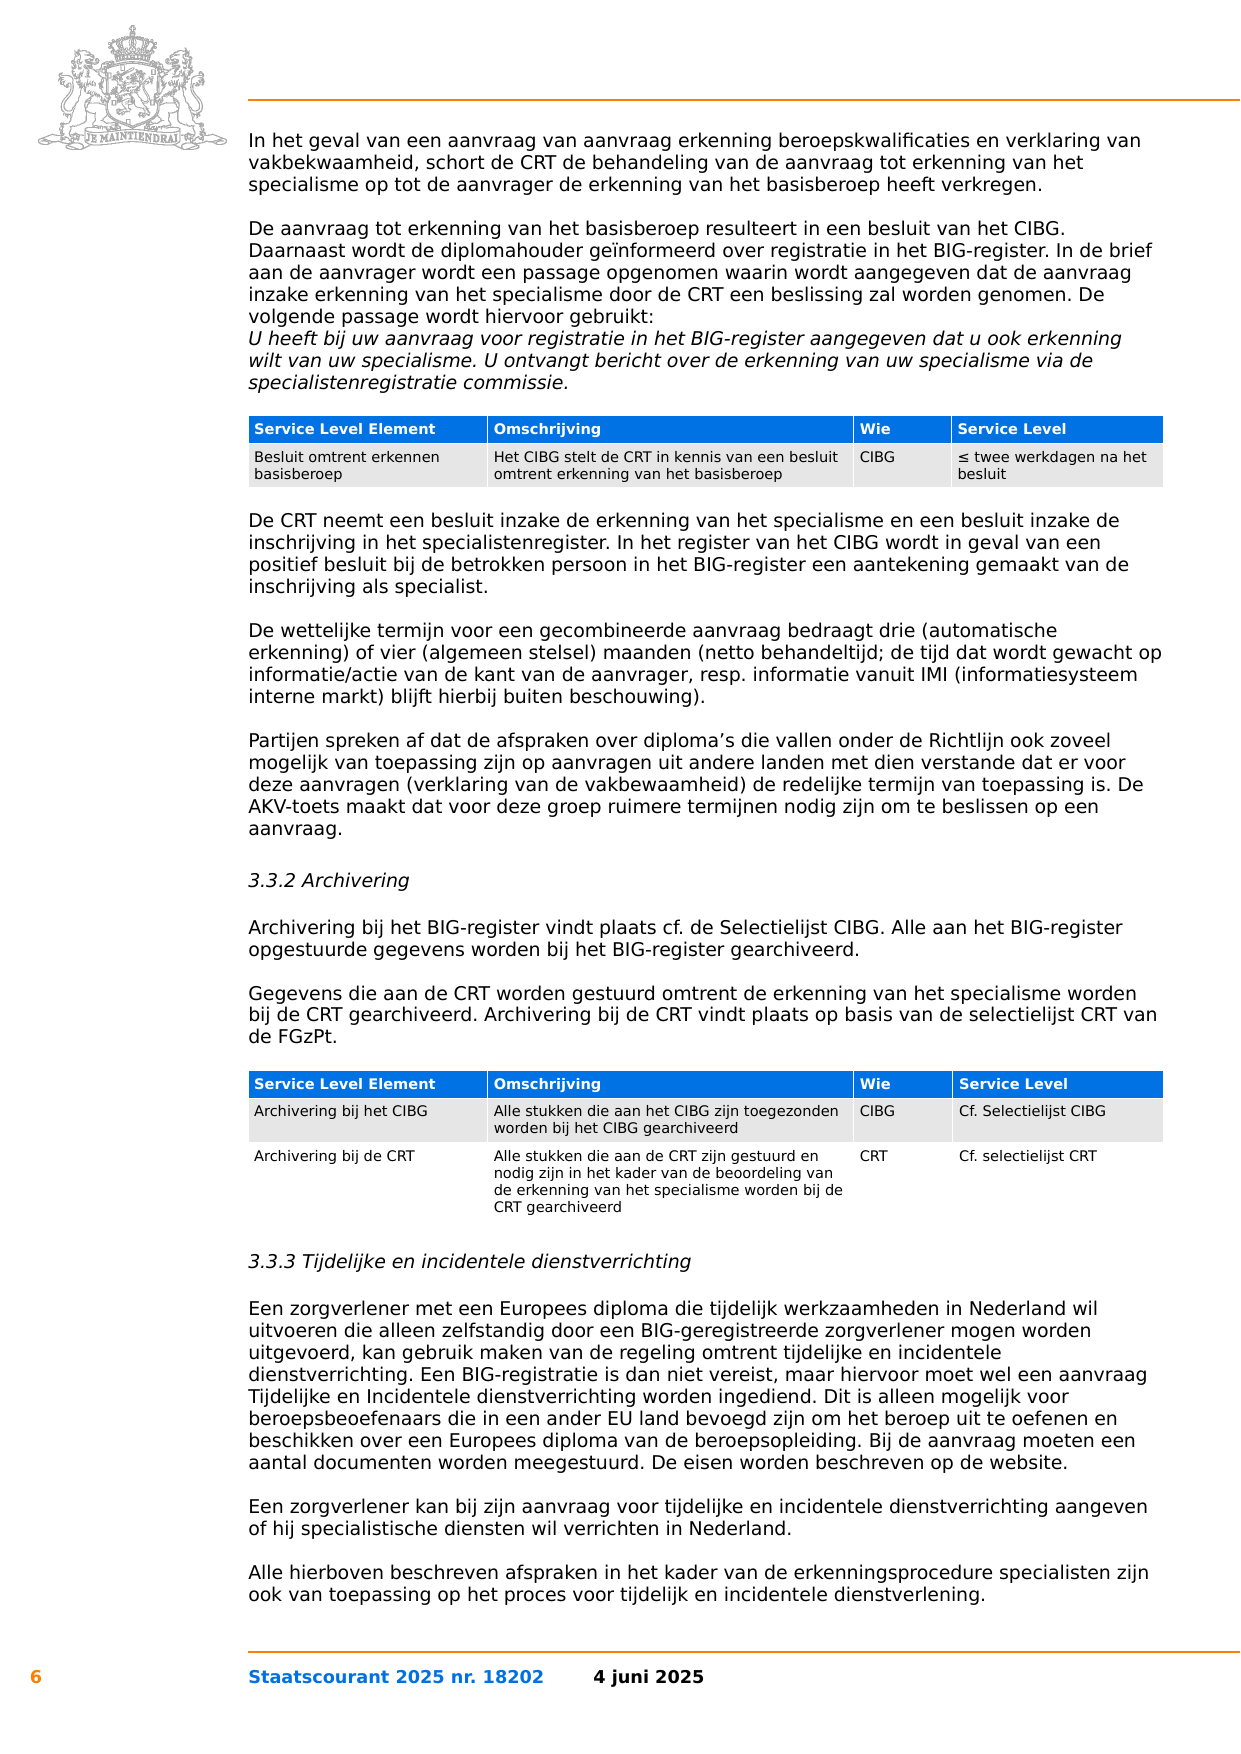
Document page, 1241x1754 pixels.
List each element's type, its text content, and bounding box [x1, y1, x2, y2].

table_cell Archivering bij het CIBG [249, 1099, 487, 1142]
text De wettelijke termijn voor een gecombineerde aanvraag bedraagt drie (automatische erkenning) of vier (algemeen stelsel) maanden (netto behandeltijd; de tijd dat wordt gewacht op informatie/actie van de kant van de aanvrager, resp. informatie vanuit IMI (informatiesysteem interne markt) blijft hierbij buiten beschouwing). [248, 620, 1163, 708]
picture [38, 25, 227, 150]
subtitle 3.3.2 Archivering [248, 869, 1163, 892]
table_cell Alle stukken die aan de CRT zijn gestuurd en nodig zijn in het kader van de beoordeling van de erkenning van het specialisme worden bij de CRT gearchiveerd [488, 1143, 853, 1220]
table_header Service Level Element [249, 416, 487, 443]
table_cell CIBG [854, 1099, 952, 1142]
text Gegevens die aan de CRT worden gestuurd omtrent de erkenning van het specialisme worden bij de CRT gearchiveerd. Archivering bij de CRT vindt plaats op basis van de selectielijst CRT van de FGzPt. [248, 982, 1163, 1048]
table_cell ≤ twee werkdagen na het besluit [952, 444, 1163, 487]
table_header Service Level [952, 416, 1163, 443]
table_cell Besluit omtrent erkennen basisberoep [249, 444, 487, 487]
table_cell Archivering bij de CRT [249, 1143, 487, 1220]
table_header Wie [854, 416, 951, 443]
table_cell Cf. selectielijst CRT [953, 1143, 1163, 1220]
text Een zorgverlener kan bij zijn aanvraag voor tijdelijke en incidentele dienstverrichting aangeven of hij specialistische diensten wil verrichten in Nederland. [248, 1496, 1163, 1540]
table_cell CIBG [854, 444, 951, 487]
text In het geval van een aanvraag van aanvraag erkenning beroepskwalificaties en verklaring van vakbekwaamheid, schort de CRT de behandeling van de aanvraag tot erkenning van het specialisme op tot de aanvrager de erkenning van het basisberoep heeft verkregen. [248, 130, 1163, 196]
text Archivering bij het BIG-register vindt plaats cf. de Selectielijst CIBG. Alle aan het BIG-register opgestuurde gegevens worden bij het BIG-register gearchiveerd. [248, 917, 1163, 961]
table_header Omschrijving [488, 1071, 853, 1098]
text Partijen spreken af dat de afspraken over diploma’s die vallen onder de Richtlijn ook zoveel mogelijk van toepassing zijn op aanvragen uit andere landen met dien verstande dat er voor deze aanvragen (verklaring van de vakbewaamheid) de redelijke termijn van toepassing is. De AKV-toets maakt dat voor deze groep ruimere termijnen nodig zijn om te beslissen op een aanvraag. [248, 730, 1163, 839]
table_header Omschrijving [488, 416, 853, 443]
text Alle hierboven beschreven afspraken in het kader van de erkenningsprocedure specialisten zijn ook van toepassing op het proces voor tijdelijk en incidentele dienstverlening. [248, 1562, 1163, 1606]
table_header Wie [854, 1071, 952, 1098]
text Een zorgverlener met een Europees diploma die tijdelijk werkzaamheden in Nederland wil uitvoeren die alleen zelfstandig door een BIG-geregistreerde zorgverlener mogen worden uitgevoerd, kan gebruik maken van de regeling omtrent tijdelijke en incidentele dienstverrichting. Een BIG-registratie is dan niet vereist, maar hiervoor moet wel een aanvraag Tijdelijke en Incidentele dienstverrichting worden ingediend. Dit is alleen mogelijk voor beroepsbeoefenaars die in een ander EU land bevoegd zijn om het beroep uit te oefenen en beschikken over een Europees diploma van de beroepsopleiding. Bij de aanvraag moeten een aantal documenten worden meegestuurd. De eisen worden beschreven op de website. [248, 1298, 1163, 1474]
table_header Service Level Element [249, 1071, 487, 1098]
table_cell Het CIBG stelt de CRT in kennis van een besluit omtrent erkenning van het basisberoep [488, 444, 853, 487]
text De CRT neemt een besluit inzake de erkenning van het specialisme en een besluit inzake de inschrijving in het specialistenregister. In het register van het CIBG wordt in geval van een positief besluit bij de betrokken persoon in het BIG-register een aantekening gemaakt van de inschrijving als specialist. [248, 510, 1163, 598]
table_cell Alle stukken die aan het CIBG zijn toegezonden worden bij het CIBG gearchiveerd [488, 1099, 853, 1142]
text De aanvraag tot erkenning van het basisberoep resulteert in een besluit van het CIBG. Daarnaast wordt de diplomahouder geïnformeerd over registratie in het BIG-register. In de brief aan de aanvrager wordt een passage opgenomen waarin wordt aangegeven dat de aanvraag inzake erkenning van het specialisme door de CRT een beslissing zal worden genomen. De volgende passage wordt hiervoor gebruikt: [248, 218, 1163, 328]
table_cell Cf. Selectielijst CIBG [953, 1099, 1163, 1142]
subtitle 3.3.3 Tijdelijke en incidentele dienstverrichting [248, 1251, 1163, 1273]
text U heeft bij uw aanvraag voor registratie in het BIG-register aangegeven dat u ook erkenning wilt van uw specialisme. U ontvangt bericht over de erkenning van uw specialisme via de specialistenregistratie commissie. [248, 328, 1163, 393]
table_header Service Level [953, 1071, 1163, 1098]
table_cell CRT [854, 1143, 952, 1220]
